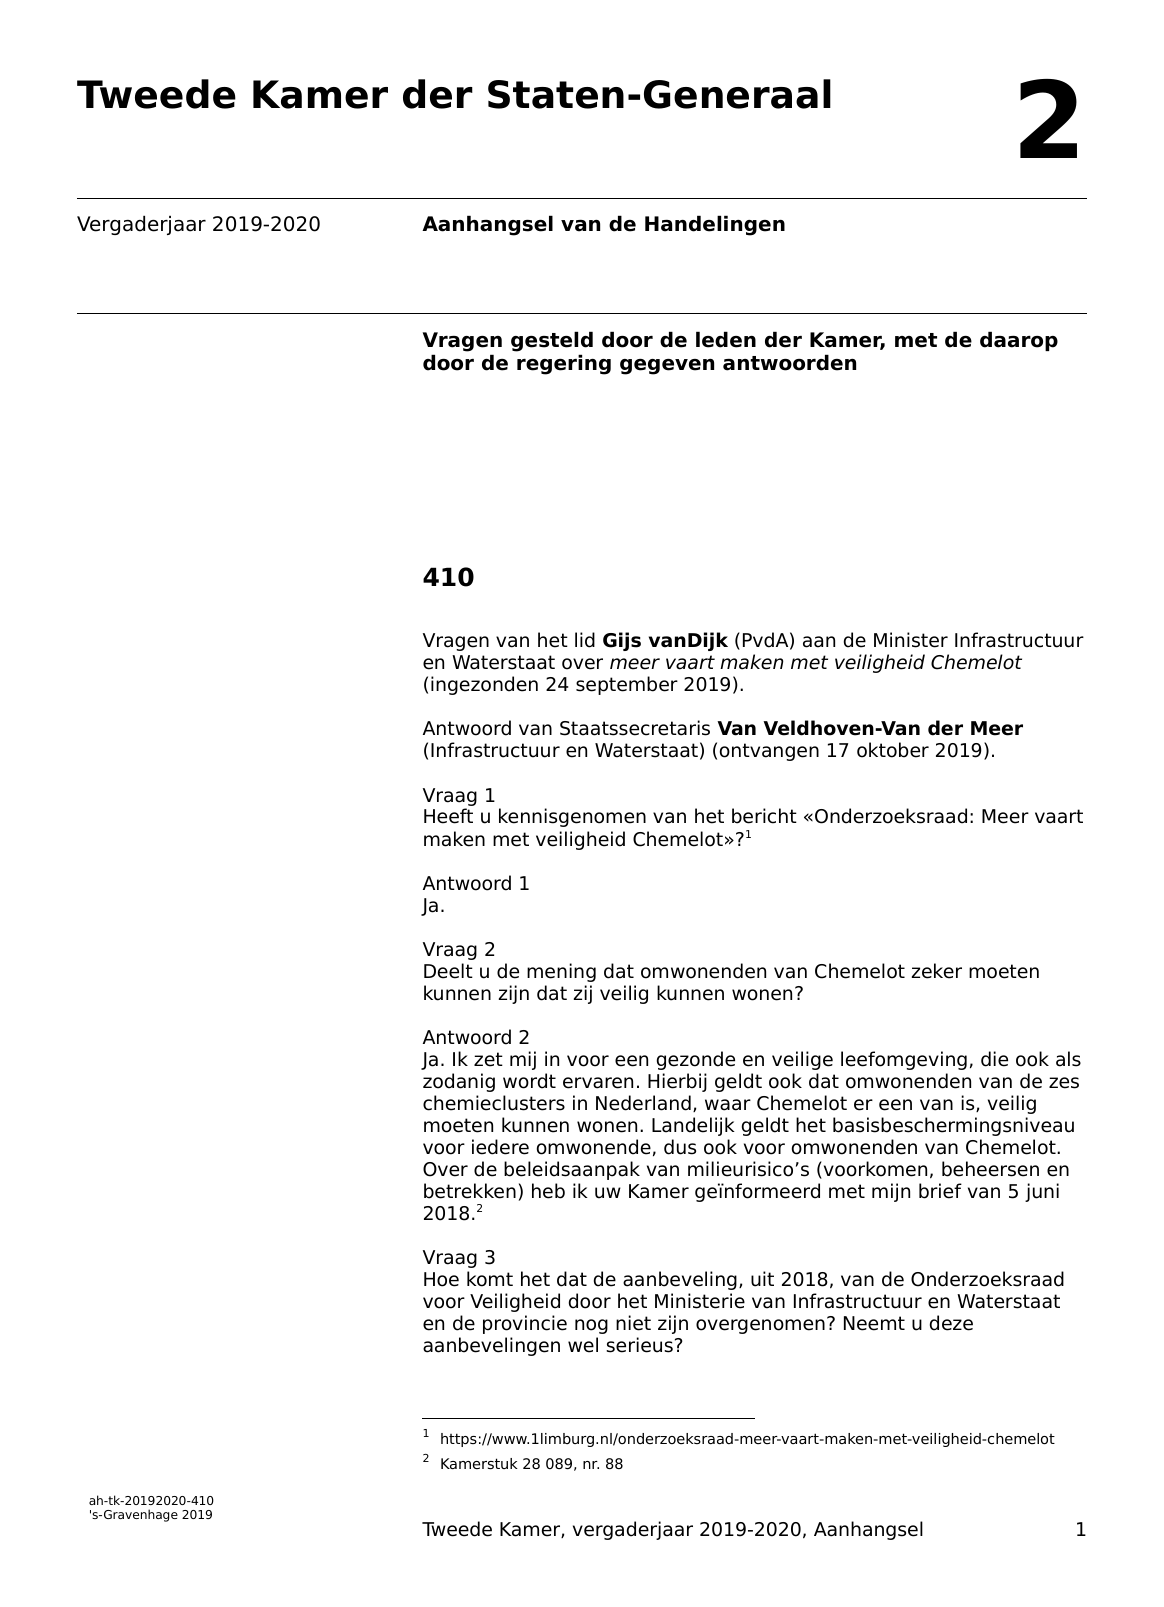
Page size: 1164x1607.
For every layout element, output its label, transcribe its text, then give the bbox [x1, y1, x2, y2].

text 410 [422, 563, 1087, 592]
text Antwoord van Staatssecretaris Van Veldhoven-Van der Meer (Infrastructuur en Waterstaat) (ontvangen 17 oktober 2019). [422, 718, 1087, 762]
text Hoe komt het dat de aanbeveling, uit 2018, van de Onderzoeksraad voor Veiligheid door het Ministerie van Infrastructuur en Waterstaat en de provincie nog niet zijn overgenomen? Neemt u deze aanbevelingen wel serieus? [422, 1269, 1087, 1357]
text Antwoord 1 [422, 873, 1087, 894]
text ah-tk-20192020-410 [88, 1494, 323, 1508]
text Vraag 3 [422, 1247, 1087, 1269]
text Vraag 2 [422, 939, 1087, 961]
table_cell [77, 314, 422, 375]
text Heeft u kennisgenomen van het bericht «Onderzoeksraad: Meer vaart maken met veiligheid Chemelot»? [422, 806, 1087, 850]
text https://www.1limburg.nl/onderzoeksraad-meer-vaart-maken-met-veiligheid-chemelot [422, 1427, 1087, 1449]
table_cell Vragen gesteld door de leden der Kamer, met de daarop door de regering gegeven antwoorden [422, 314, 1087, 375]
text Deelt u de mening dat omwonenden van Chemelot zeker moeten kunnen zijn dat zij veilig kunnen wonen? [422, 961, 1087, 1005]
text Vragen van het lid Gijs vanDijk (PvdA) aan de Minister Infrastructuur en Waterstaat over meer vaart maken met veiligheid Chemelot (ingezonden 24 september 2019). [422, 630, 1087, 696]
text 's-Gravenhage 2019 [88, 1508, 323, 1522]
table_header Tweede Kamer der Staten-Generaal [77, 59, 886, 198]
text Ja. [422, 894, 1087, 917]
text Kamerstuk 28 089, nr. 88 [422, 1452, 1087, 1474]
table_header 2 [886, 59, 1087, 198]
text Ja. Ik zet mij in voor een gezonde en veilige leefomgeving, die ook als zodanig wordt ervaren. Hierbij geldt ook dat omwonenden van de zes chemieclusters in Nederland, waar Chemelot er een van is, veilig moeten kunnen wonen. Landelijk geldt het basisbeschermingsniveau voor iedere omwonende, dus ook voor omwonenden van Chemelot. Over de beleidsaanpak van milieurisico’s (voorkomen, beheersen en betrekken) heb ik uw Kamer geïnformeerd met mijn brief van 5 juni 2018. [422, 1049, 1087, 1225]
text Antwoord 2 [422, 1027, 1087, 1049]
table_cell Vergaderjaar 2019-2020 [77, 199, 422, 313]
table_cell Aanhangsel van de Handelingen [422, 199, 1087, 313]
text Vraag 1 [422, 784, 1087, 806]
